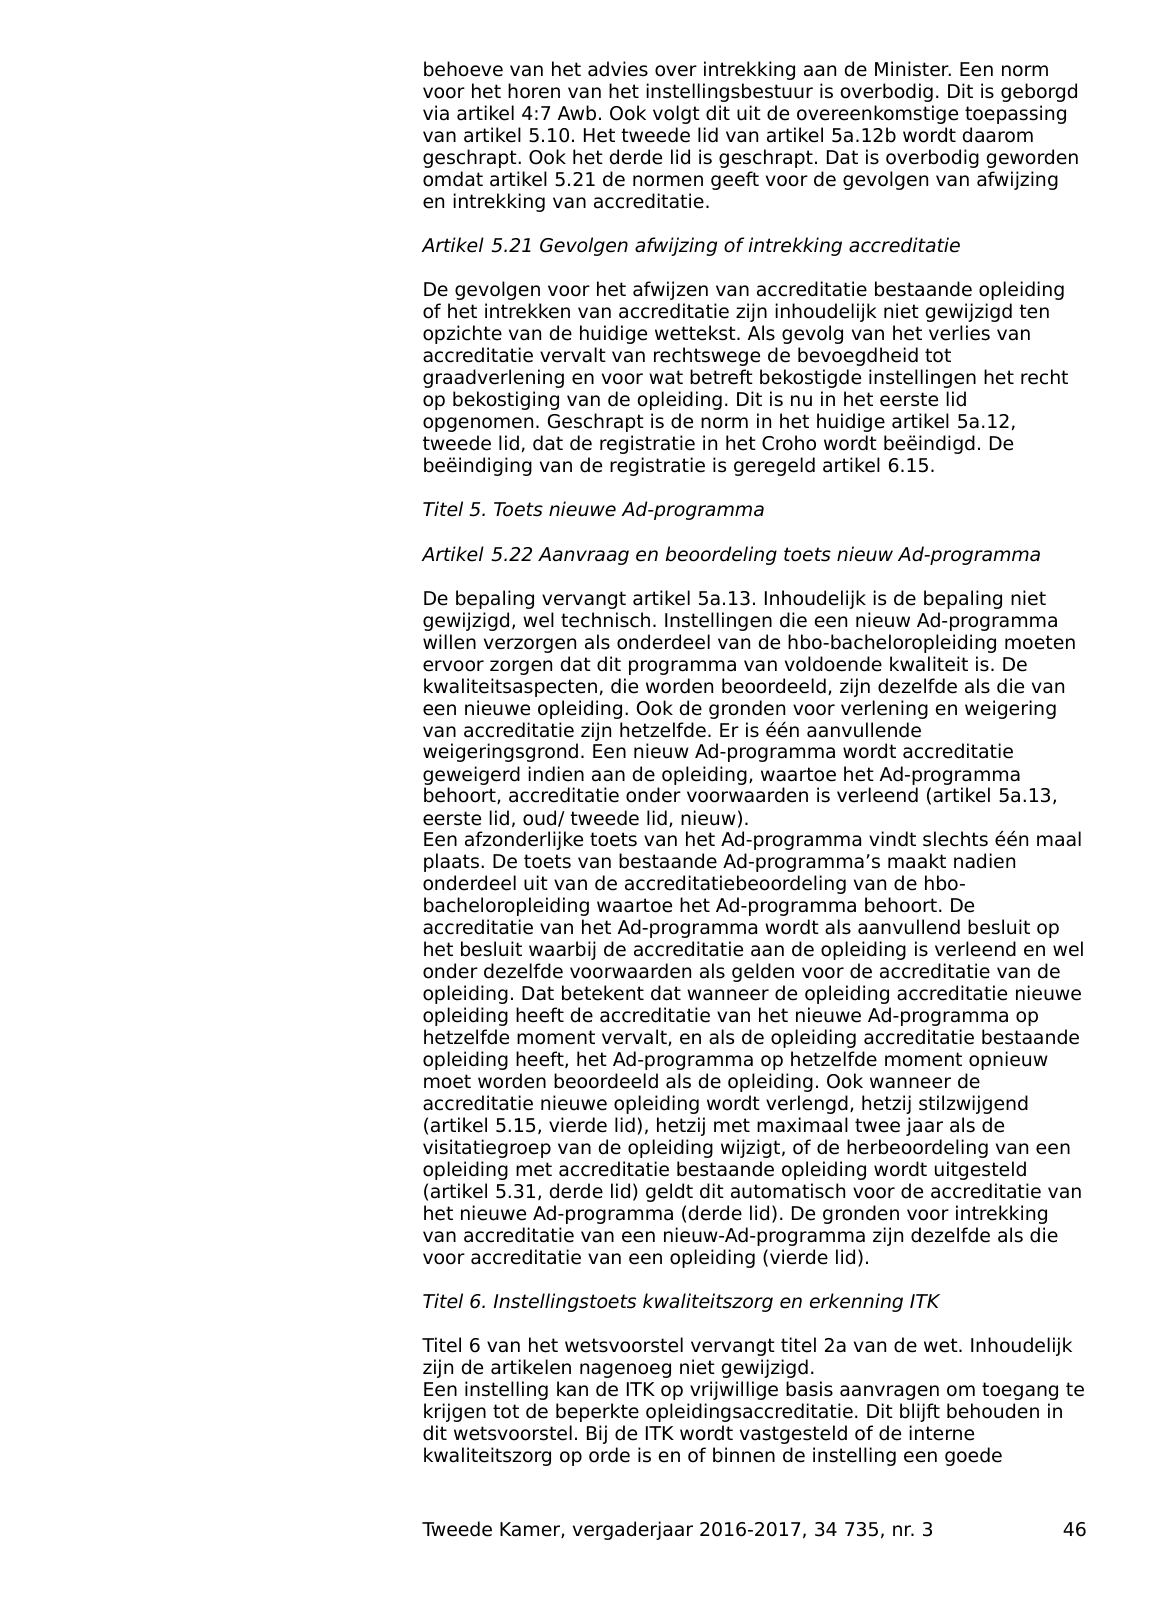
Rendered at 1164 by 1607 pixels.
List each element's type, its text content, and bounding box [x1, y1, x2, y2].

text behoeve van het advies over intrekking aan de Minister. Een norm voor het horen van het instellingsbestuur is overbodig. Dit is geborgd via artikel 4:7 Awb. Ook volgt dit uit de overeenkomstige toepassing van artikel 5.10. Het tweede lid van artikel 5a.12b wordt daarom geschrapt. Ook het derde lid is geschrapt. Dat is overbodig geworden omdat artikel 5.21 de normen geeft voor de gevolgen van afwijzing en intrekking van accreditatie. [422, 59, 1087, 213]
text Een afzonderlijke toets van het Ad-programma vindt slechts één maal plaats. De toets van bestaande Ad-programma’s maakt nadien onderdeel uit van de accreditatiebeoordeling van de hbo-bacheloropleiding waartoe het Ad-programma behoort. De accreditatie van het Ad-programma wordt als aanvullend besluit op het besluit waarbij de accreditatie aan de opleiding is verleend en wel onder dezelfde voorwaarden als gelden voor de accreditatie van de opleiding. Dat betekent dat wanneer de opleiding accreditatie nieuwe opleiding heeft de accreditatie van het nieuwe Ad-programma op hetzelfde moment vervalt, en als de opleiding accreditatie bestaande opleiding heeft, het Ad-programma op hetzelfde moment opnieuw moet worden beoordeeld als de opleiding. Ook wanneer de accreditatie nieuwe opleiding wordt verlengd, hetzij stilzwijgend (artikel 5.15, vierde lid), hetzij met maximaal twee jaar als de visitatiegroep van de opleiding wijzigt, of de herbeoordeling van een opleiding met accreditatie bestaande opleiding wordt uitgesteld (artikel 5.31, derde lid) geldt dit automatisch voor de accreditatie van het nieuwe Ad-programma (derde lid). De gronden voor intrekking van accreditatie van een nieuw-Ad-programma zijn dezelfde als die voor accreditatie van een opleiding (vierde lid). [422, 829, 1087, 1269]
subtitle Artikel 5.21 Gevolgen afwijzing of intrekking accreditatie [422, 235, 1087, 257]
text De gevolgen voor het afwijzen van accreditatie bestaande opleiding of het intrekken van accreditatie zijn inhoudelijk niet gewijzigd ten opzichte van de huidige wettekst. Als gevolg van het verlies van accreditatie vervalt van rechtswege de bevoegdheid tot graadverlening en voor wat betreft bekostigde instellingen het recht op bekostiging van de opleiding. Dit is nu in het eerste lid opgenomen. Geschrapt is de norm in het huidige artikel 5a.12, tweede lid, dat de registratie in het Croho wordt beëindigd. De beëindiging van de registratie is geregeld artikel 6.15. [422, 279, 1087, 477]
text Titel 6 van het wetsvoorstel vervangt titel 2a van de wet. Inhoudelijk zijn de artikelen nagenoeg niet gewijzigd. [422, 1335, 1087, 1379]
subtitle Titel 6. Instellingstoets kwaliteitszorg en erkenning ITK [422, 1291, 1087, 1313]
subtitle Artikel 5.22 Aanvraag en beoordeling toets nieuw Ad-programma [422, 543, 1087, 565]
subtitle Titel 5. Toets nieuwe Ad-programma [422, 499, 1087, 521]
text Een instelling kan de ITK op vrijwillige basis aanvragen om toegang te krijgen tot de beperkte opleidingsaccreditatie. Dit blijft behouden in dit wetsvoorstel. Bij de ITK wordt vastgesteld of de interne kwaliteitszorg op orde is en of binnen de instelling een goede [422, 1379, 1087, 1467]
text De bepaling vervangt artikel 5a.13. Inhoudelijk is de bepaling niet gewijzigd, wel technisch. Instellingen die een nieuw Ad-programma willen verzorgen als onderdeel van de hbo-bacheloropleiding moeten ervoor zorgen dat dit programma van voldoende kwaliteit is. De kwaliteitsaspecten, die worden beoordeeld, zijn dezelfde als die van een nieuwe opleiding. Ook de gronden voor verlening en weigering van accreditatie zijn hetzelfde. Er is één aanvullende weigeringsgrond. Een nieuw Ad-programma wordt accreditatie geweigerd indien aan de opleiding, waartoe het Ad-programma behoort, accreditatie onder voorwaarden is verleend (artikel 5a.13, eerste lid, oud/ tweede lid, nieuw). [422, 588, 1087, 829]
